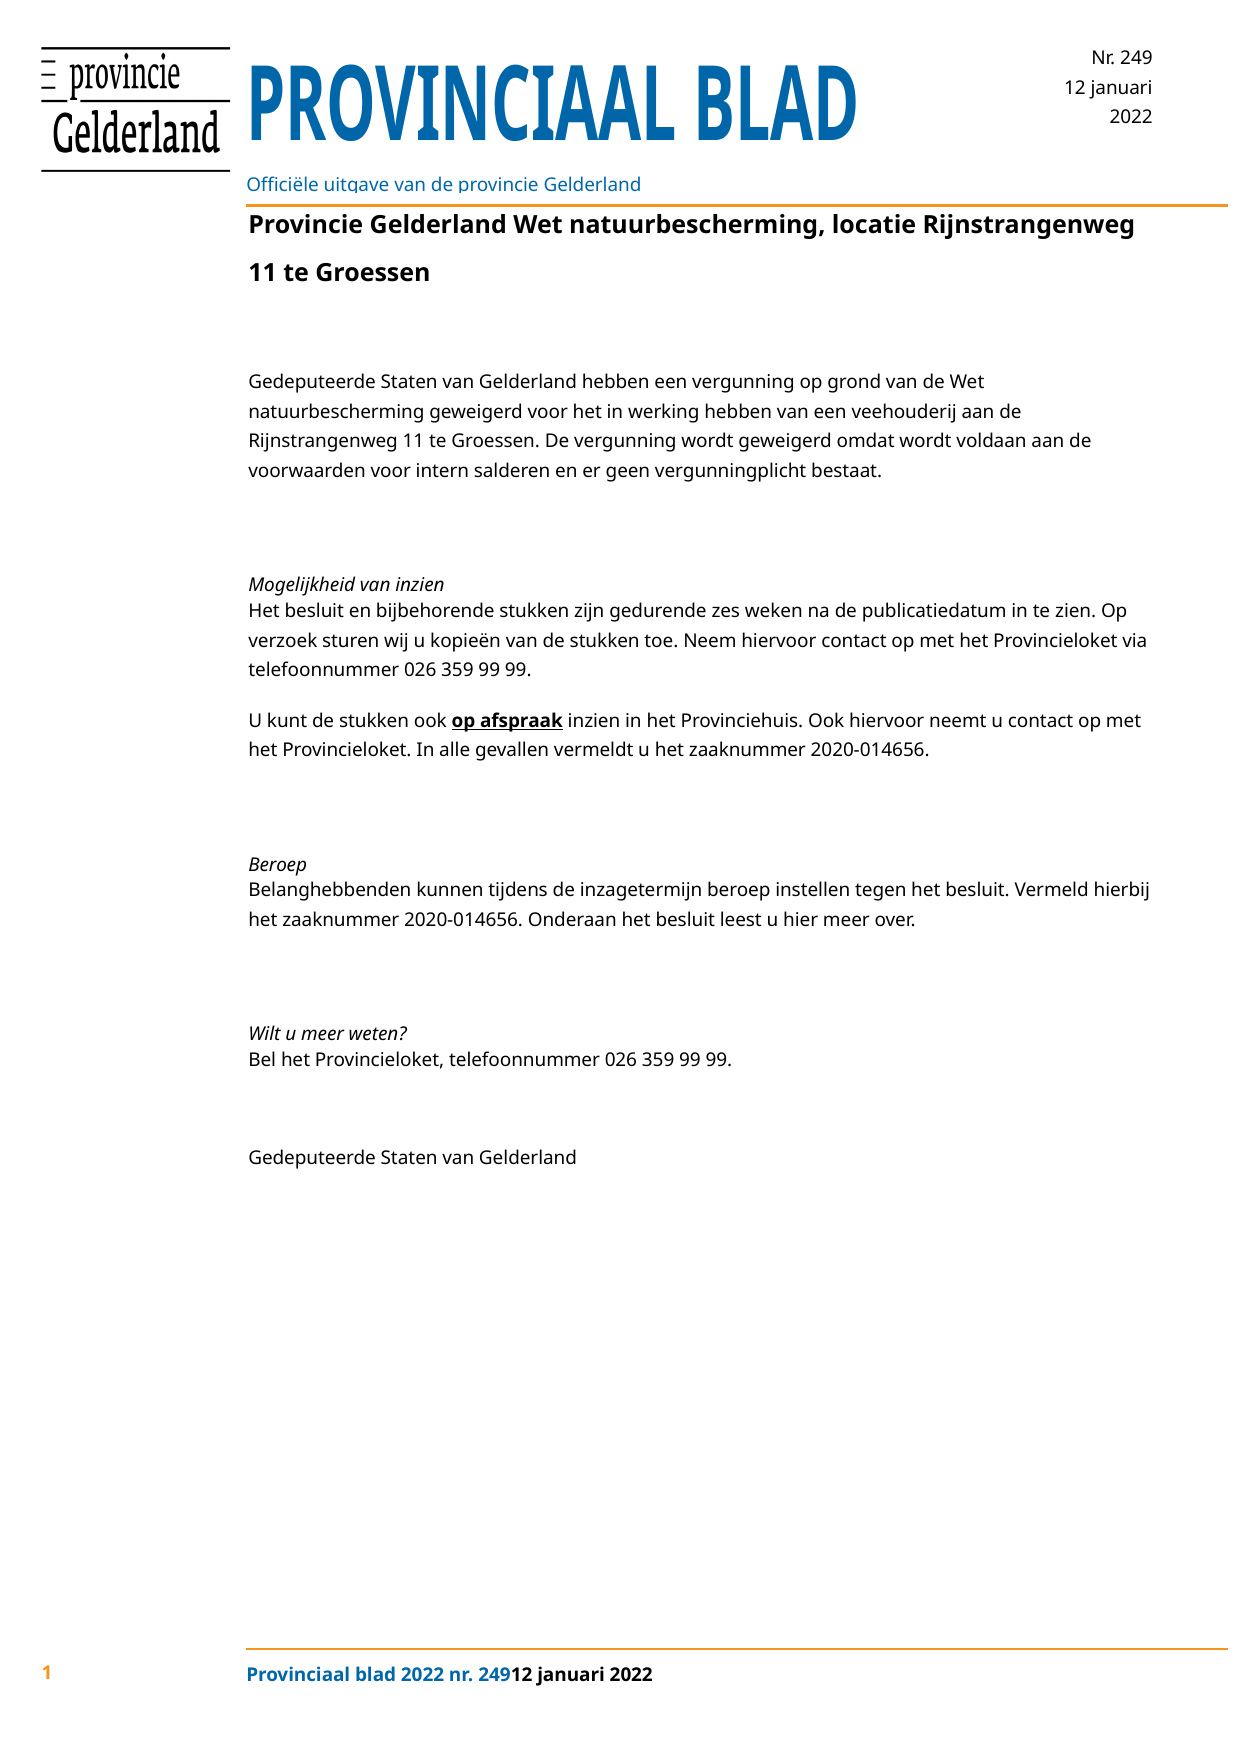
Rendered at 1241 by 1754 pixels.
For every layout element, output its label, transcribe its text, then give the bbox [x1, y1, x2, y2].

text U kunt de stukken ook op afspraak inzien in het Provinciehuis. Ook hiervoor neemt u contact op met het Provincieloket. In alle gevallen vermeldt u het zaaknummer 2020-014656. [248, 707, 1152, 762]
text Het besluit en bijbehorende stukken zijn gedurende zes weken na de publicatiedatum in te zien. Op verzoek sturen wij u kopieën van de stukken toe. Neem hiervoor contact op met het Provincieloket via telefoonnummer 026 359 99 99. [248, 597, 1152, 682]
picture [41, 47, 231, 172]
text Gedeputeerde Staten van Gelderland [248, 1144, 1152, 1170]
text Wilt u meer weten? [248, 1020, 1152, 1046]
text Belanghebbenden kunnen tijdens de inzagetermijn beroep instellen tegen het besluit. Vermeld hierbij het zaaknummer 2020-014656. Onderaan het besluit leest u hier meer over. [248, 876, 1152, 932]
text Mogelijkheid van inzien [248, 571, 1152, 597]
text Bel het Provincieloket, telefoonnummer 026 359 99 99. [248, 1046, 1152, 1072]
text Gedeputeerde Staten van Gelderland hebben een vergunning op grond van de Wet natuurbescherming geweigerd voor het in werking hebben van een veehouderij aan de Rijnstrangenweg 11 te Groessen. De vergunning wordt geweigerd omdat wordt voldaan aan de voorwaarden voor intern salderen en er geen vergunningplicht bestaat. [248, 368, 1152, 483]
text Beroep [248, 851, 1152, 876]
text Provincie Gelderland Wet natuurbescherming, locatie Rijnstrangenweg 11 te Groessen [248, 207, 1152, 288]
